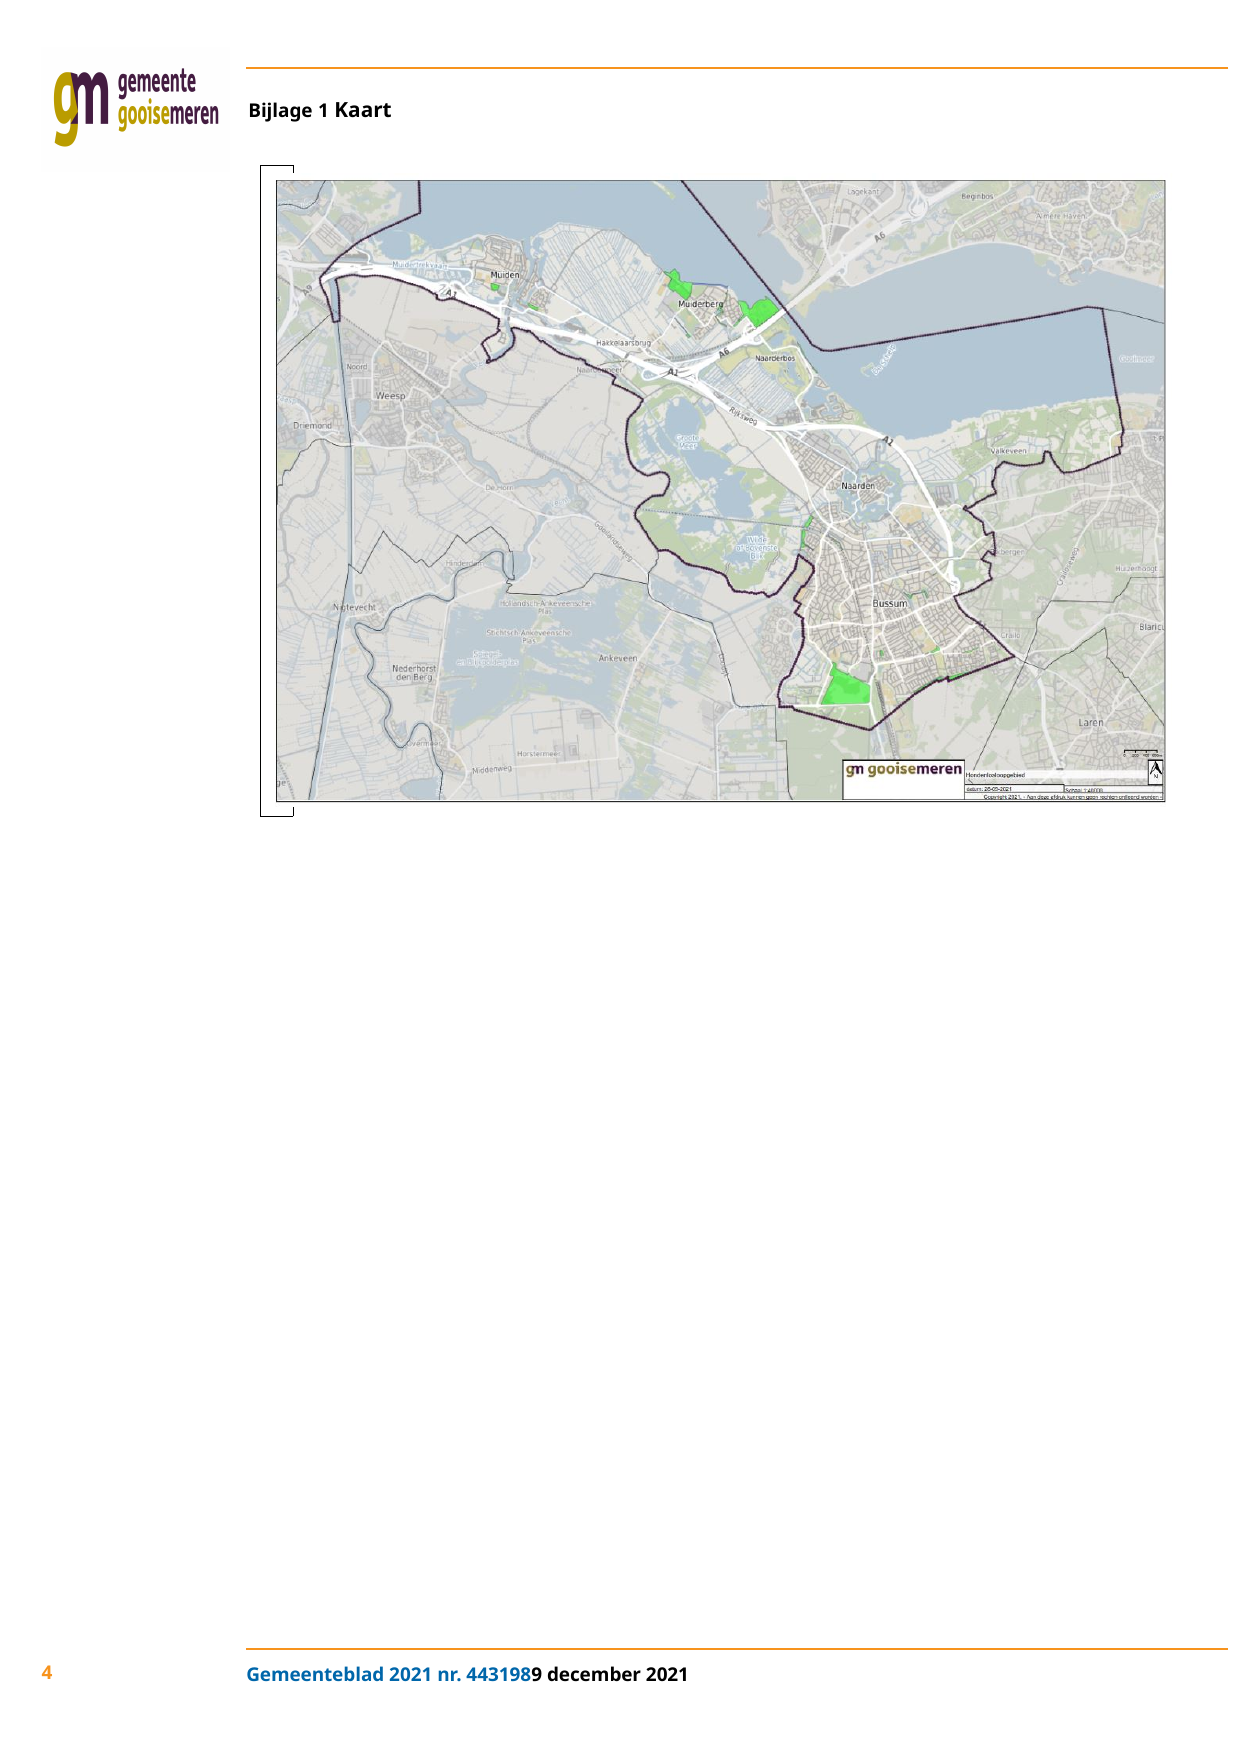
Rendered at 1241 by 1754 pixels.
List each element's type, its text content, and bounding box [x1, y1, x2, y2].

text Bijlage 1 Kaart [248, 95, 1152, 123]
picture [41, 47, 231, 172]
picture [268, 173, 1173, 807]
